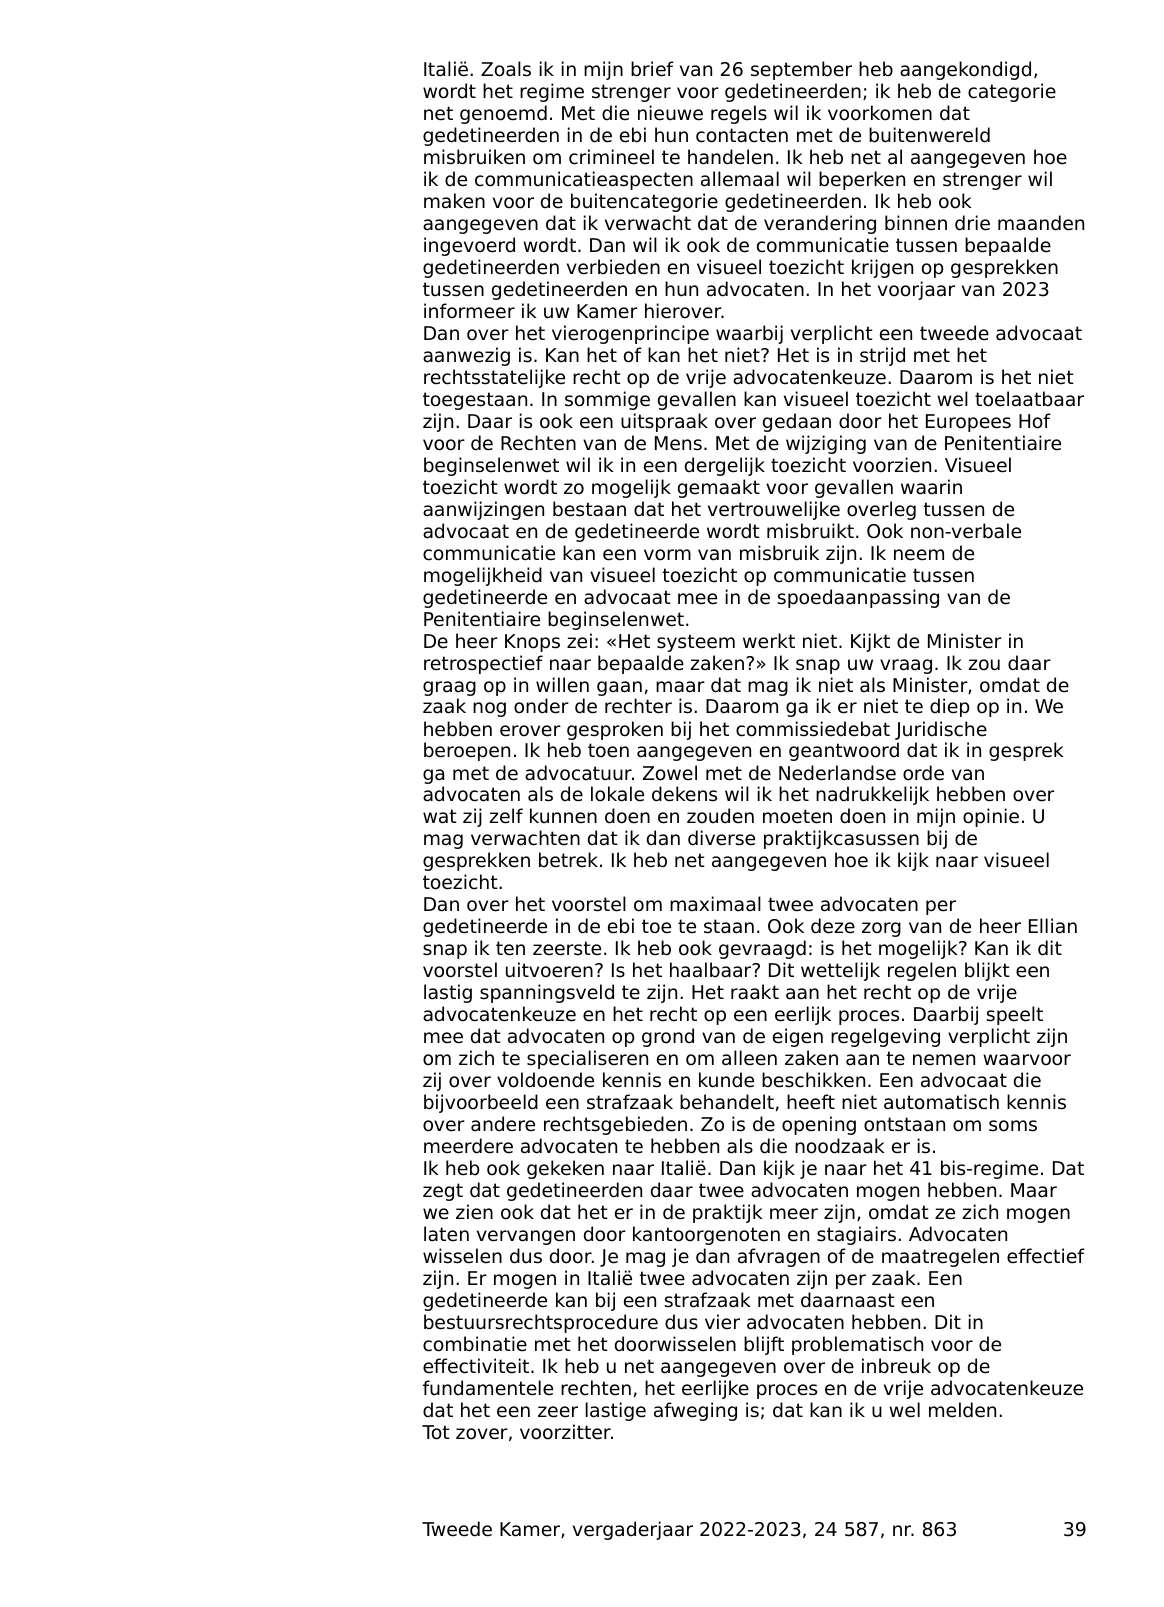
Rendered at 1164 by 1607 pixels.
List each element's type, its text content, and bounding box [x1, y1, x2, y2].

text Ik heb ook gekeken naar Italië. Dan kijk je naar het 41 bis-regime. Dat zegt dat gedetineerden daar twee advocaten mogen hebben. Maar we zien ook dat het er in de praktijk meer zijn, omdat ze zich mogen laten vervangen door kantoorgenoten en stagiairs. Advocaten wisselen dus door. Je mag je dan afvragen of de maatregelen effectief zijn. Er mogen in Italië twee advocaten zijn per zaak. Een gedetineerde kan bij een strafzaak met daarnaast een bestuursrechtsprocedure dus vier advocaten hebben. Dit in combinatie met het doorwisselen blijft problematisch voor de effectiviteit. Ik heb u net aangegeven over de inbreuk op de fundamentele rechten, het eerlijke proces en de vrije advocatenkeuze dat het een zeer lastige afweging is; dat kan ik u wel melden. [422, 1158, 1087, 1422]
text Dan over het vierogenprincipe waarbij verplicht een tweede advocaat aanwezig is. Kan het of kan het niet? Het is in strijd met het rechtsstatelijke recht op de vrije advocatenkeuze. Daarom is het niet toegestaan. In sommige gevallen kan visueel toezicht wel toelaatbaar zijn. Daar is ook een uitspraak over gedaan door het Europees Hof voor de Rechten van de Mens. Met de wijziging van de Penitentiaire beginselenwet wil ik in een dergelijk toezicht voorzien. Visueel toezicht wordt zo mogelijk gemaakt voor gevallen waarin aanwijzingen bestaan dat het vertrouwelijke overleg tussen de advocaat en de gedetineerde wordt misbruikt. Ook non-verbale communicatie kan een vorm van misbruik zijn. Ik neem de mogelijkheid van visueel toezicht op communicatie tussen gedetineerde en advocaat mee in de spoedaanpassing van de Penitentiaire beginselenwet. [422, 323, 1087, 631]
text De heer Knops zei: «Het systeem werkt niet. Kijkt de Minister in retrospectief naar bepaalde zaken?» Ik snap uw vraag. Ik zou daar graag op in willen gaan, maar dat mag ik niet als Minister, omdat de zaak nog onder de rechter is. Daarom ga ik er niet te diep op in. We hebben erover gesproken bij het commissiedebat Juridische beroepen. Ik heb toen aangegeven en geantwoord dat ik in gesprek ga met de advocatuur. Zowel met de Nederlandse orde van advocaten als de lokale dekens wil ik het nadrukkelijk hebben over wat zij zelf kunnen doen en zouden moeten doen in mijn opinie. U mag verwachten dat ik dan diverse praktijkcasussen bij de gesprekken betrek. Ik heb net aangegeven hoe ik kijk naar visueel toezicht. [422, 631, 1087, 894]
text Tot zover, voorzitter. [422, 1422, 1087, 1444]
text Dan over het voorstel om maximaal twee advocaten per gedetineerde in de ebi toe te staan. Ook deze zorg van de heer Ellian snap ik ten zeerste. Ik heb ook gevraagd: is het mogelijk? Kan ik dit voorstel uitvoeren? Is het haalbaar? Dit wettelijk regelen blijkt een lastig spanningsveld te zijn. Het raakt aan het recht op de vrije advocatenkeuze en het recht op een eerlijk proces. Daarbij speelt mee dat advocaten op grond van de eigen regelgeving verplicht zijn om zich te specialiseren en om alleen zaken aan te nemen waarvoor zij over voldoende kennis en kunde beschikken. Een advocaat die bijvoorbeeld een strafzaak behandelt, heeft niet automatisch kennis over andere rechtsgebieden. Zo is de opening ontstaan om soms meerdere advocaten te hebben als die noodzaak er is. [422, 894, 1087, 1158]
text Italië. Zoals ik in mijn brief van 26 september heb aangekondigd, wordt het regime strenger voor gedetineerden; ik heb de categorie net genoemd. Met die nieuwe regels wil ik voorkomen dat gedetineerden in de ebi hun contacten met de buitenwereld misbruiken om crimineel te handelen. Ik heb net al aangegeven hoe ik de communicatieaspecten allemaal wil beperken en strenger wil maken voor de buitencategorie gedetineerden. Ik heb ook aangegeven dat ik verwacht dat de verandering binnen drie maanden ingevoerd wordt. Dan wil ik ook de communicatie tussen bepaalde gedetineerden verbieden en visueel toezicht krijgen op gesprekken tussen gedetineerden en hun advocaten. In het voorjaar van 2023 informeer ik uw Kamer hierover. [422, 59, 1087, 323]
